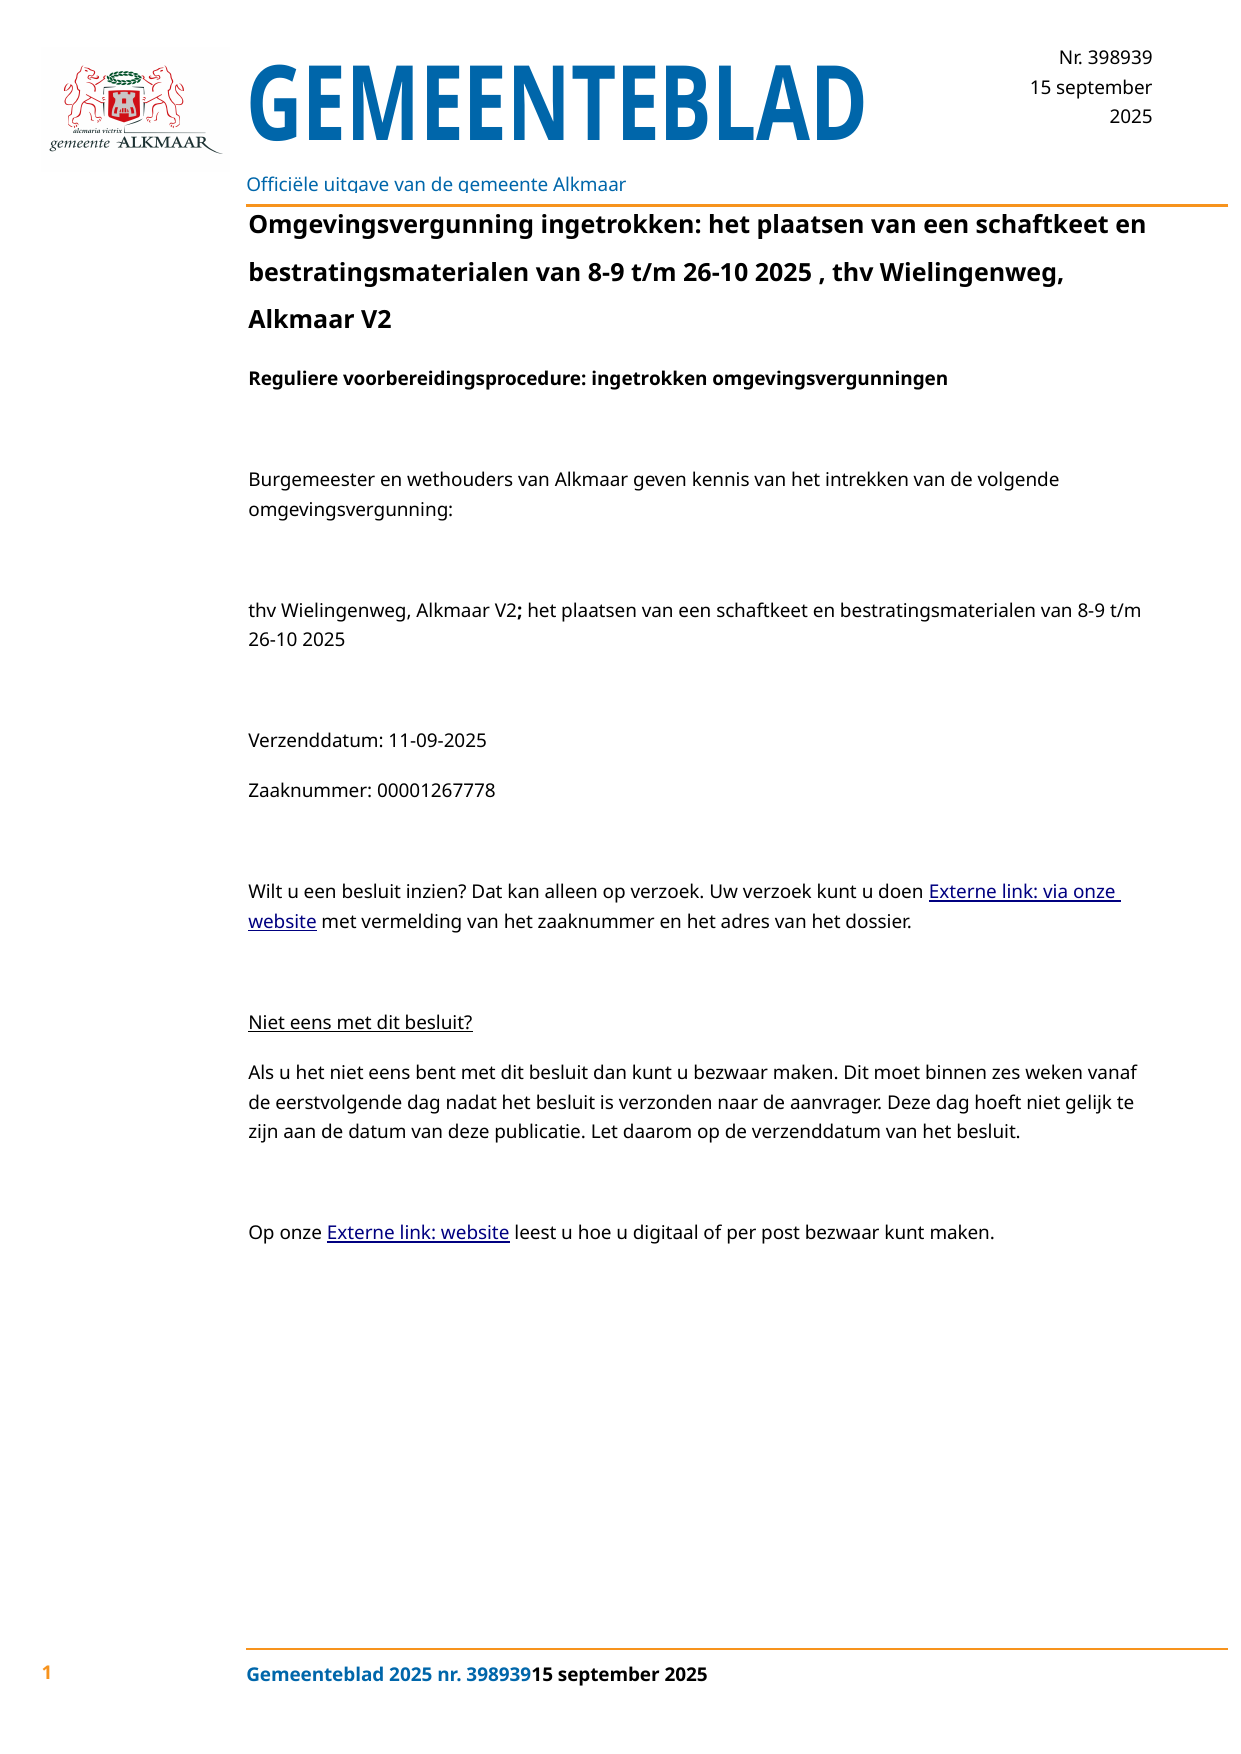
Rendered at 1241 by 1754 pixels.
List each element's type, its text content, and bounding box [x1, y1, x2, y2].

text Wilt u een besluit inzien? Dat kan alleen op verzoek. Uw verzoek kunt u doen Externe link: via onze website met vermelding van het zaaknummer en het adres van het dossier. [248, 878, 1152, 934]
text Op onze Externe link: website leest u hoe u digitaal of per post bezwaar kunt maken. [248, 1219, 1152, 1245]
text Burgemeester en wethouders van Alkmaar geven kennis van het intrekken van de volgende omgevingsvergunning: [248, 466, 1152, 522]
text Als u het niet eens bent met dit besluit dan kunt u bezwaar maken. Dit moet binnen zes weken vanaf de eerstvolgende dag nadat het besluit is verzonden naar de aanvrager. Deze dag hoeft niet gelijk te zijn aan de datum van deze publicatie. Let daarom op de verzenddatum van het besluit. [248, 1059, 1152, 1144]
text Omgevingsvergunning ingetrokken: het plaatsen van een schaftkeet en bestratingsmaterialen van 8-9 t/m 26-10 2025 , thv Wielingenweg, Alkmaar V2 [248, 207, 1152, 336]
text Niet eens met dit besluit? [248, 1009, 1152, 1034]
text Zaaknummer: 00001267778 [248, 778, 1152, 803]
text Verzenddatum: 11-09-2025 [248, 727, 1152, 753]
text Reguliere voorbereidingsprocedure: ingetrokken omgevingsvergunningen [248, 366, 1152, 391]
picture [41, 47, 231, 172]
text thv Wielingenweg, Alkmaar V2; het plaatsen van een schaftkeet en bestratingsmaterialen van 8-9 t/m 26-10 2025 [248, 597, 1152, 652]
